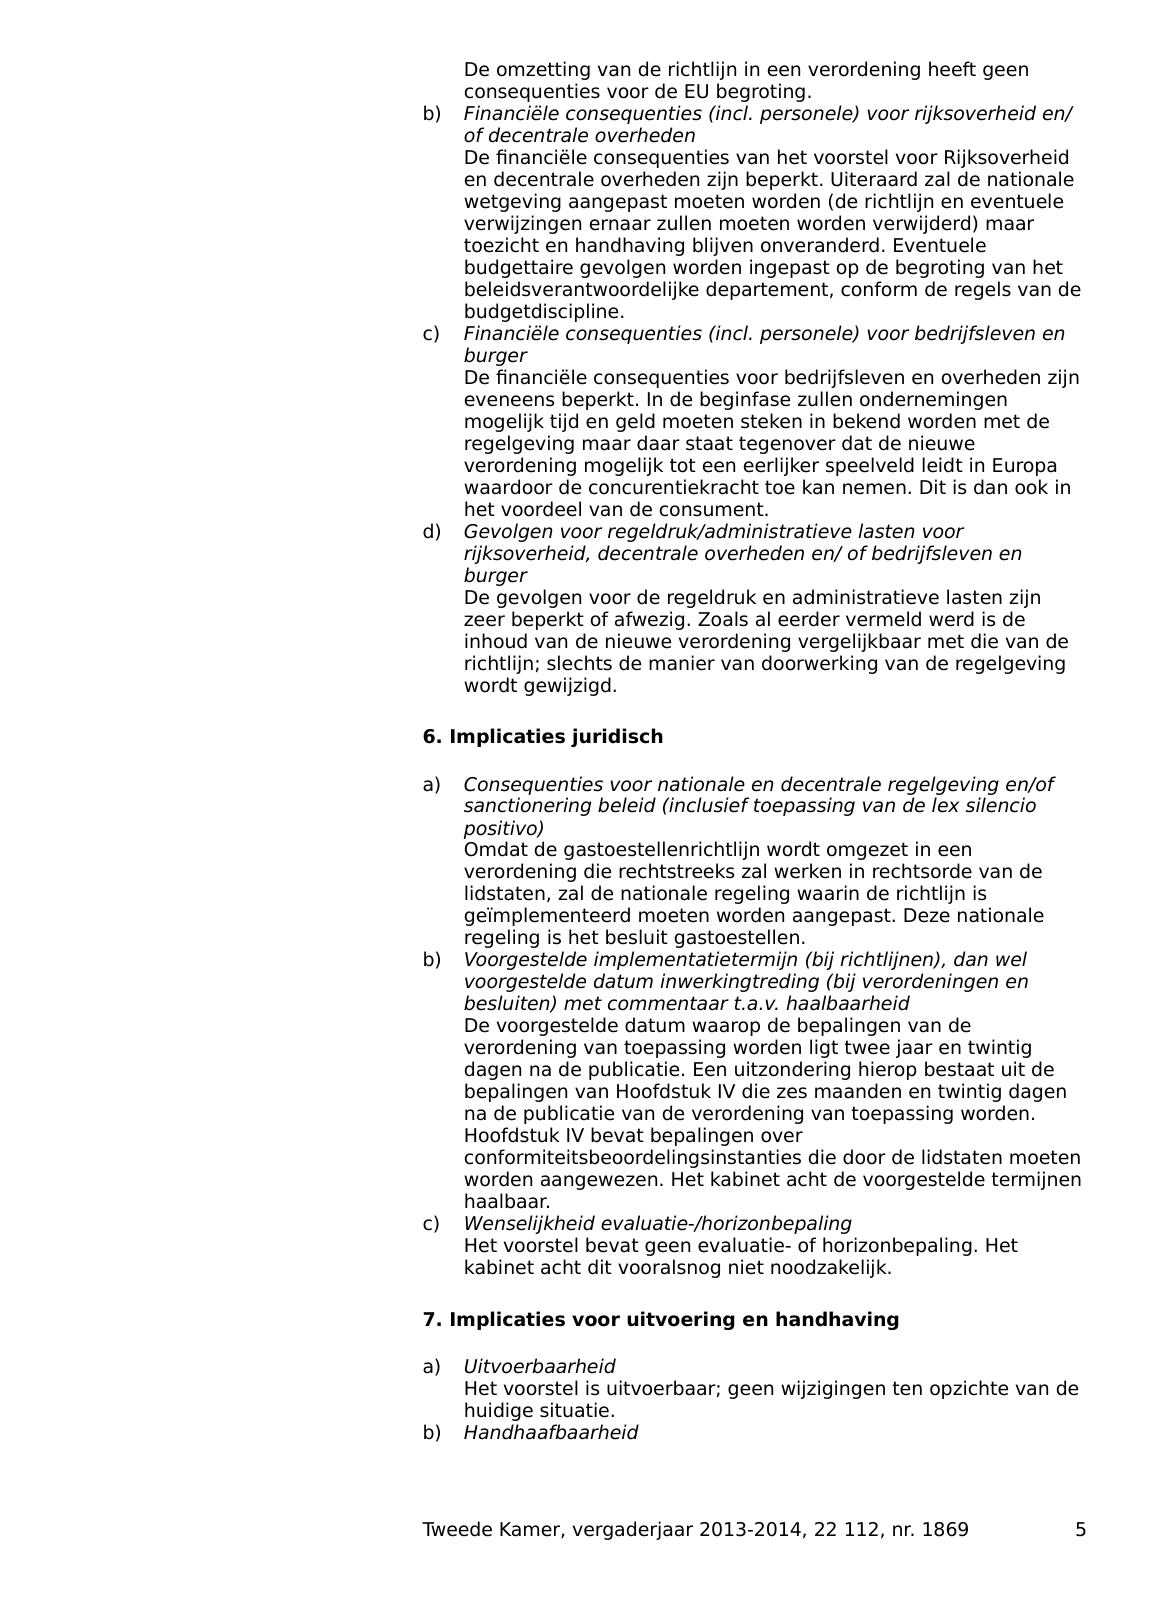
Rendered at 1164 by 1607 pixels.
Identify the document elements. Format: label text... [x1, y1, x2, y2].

text d) Gevolgen voor regeldruk/administratieve lasten voor rijksoverheid, decentrale overheden en/ of bedrijfsleven en burger [422, 521, 1087, 587]
text a) Consequenties voor nationale en decentrale regelgeving en/of sanctionering beleid (inclusief toepassing van de lex silencio positivo) [422, 773, 1087, 839]
text De omzetting van de richtlijn in een verordening heeft geen consequenties voor de EU begroting. [464, 59, 1087, 103]
text b) Financiële consequenties (incl. personele) voor rijksoverheid en/ of decentrale overheden [422, 103, 1087, 147]
subtitle 7. Implicaties voor uitvoering en handhaving [422, 1309, 1087, 1331]
text c) Financiële consequenties (incl. personele) voor bedrijfsleven en burger [422, 323, 1087, 367]
text b) Handhaafbaarheid [422, 1422, 1087, 1444]
text Omdat de gastoestellenrichtlijn wordt omgezet in een verordening die rechtstreeks zal werken in rechtsorde van de lidstaten, zal de nationale regeling waarin de richtlijn is geïmplementeerd moeten worden aangepast. Deze nationale regeling is het besluit gastoestellen. [464, 839, 1087, 949]
text De financiële consequenties voor bedrijfsleven en overheden zijn eveneens beperkt. In de beginfase zullen ondernemingen mogelijk tijd en geld moeten steken in bekend worden met de regelgeving maar daar staat tegenover dat de nieuwe verordening mogelijk tot een eerlijker speelveld leidt in Europa waardoor de concurentiekracht toe kan nemen. Dit is dan ook in het voordeel van de consument. [464, 367, 1087, 521]
text Het voorstel is uitvoerbaar; geen wijzigingen ten opzichte van de huidige situatie. [464, 1378, 1087, 1422]
text De gevolgen voor de regeldruk en administratieve lasten zijn zeer beperkt of afwezig. Zoals al eerder vermeld werd is de inhoud van de nieuwe verordening vergelijkbaar met die van de richtlijn; slechts de manier van doorwerking van de regelgeving wordt gewijzigd. [464, 587, 1087, 696]
text b) Voorgestelde implementatietermijn (bij richtlijnen), dan wel voorgestelde datum inwerkingtreding (bij verordeningen en besluiten) met commentaar t.a.v. haalbaarheid [422, 949, 1087, 1015]
text c) Wenselijkheid evaluatie-/horizonbepaling [422, 1213, 1087, 1235]
text De financiële consequenties van het voorstel voor Rijksoverheid en decentrale overheden zijn beperkt. Uiteraard zal de nationale wetgeving aangepast moeten worden (de richtlijn en eventuele verwijzingen ernaar zullen moeten worden verwijderd) maar toezicht en handhaving blijven onveranderd. Eventuele budgettaire gevolgen worden ingepast op de begroting van het beleidsverantwoordelijke departement, conform de regels van de budgetdiscipline. [464, 147, 1087, 323]
text De voorgestelde datum waarop de bepalingen van de verordening van toepassing worden ligt twee jaar en twintig dagen na de publicatie. Een uitzondering hierop bestaat uit de bepalingen van Hoofdstuk IV die zes maanden en twintig dagen na de publicatie van de verordening van toepassing worden. Hoofdstuk IV bevat bepalingen over conformiteitsbeoordelingsinstanties die door de lidstaten moeten worden aangewezen. Het kabinet acht de voorgestelde termijnen haalbaar. [464, 1015, 1087, 1213]
text a) Uitvoerbaarheid [422, 1356, 1087, 1378]
subtitle 6. Implicaties juridisch [422, 726, 1087, 748]
text Het voorstel bevat geen evaluatie- of horizonbepaling. Het kabinet acht dit vooralsnog niet noodzakelijk. [464, 1235, 1087, 1279]
